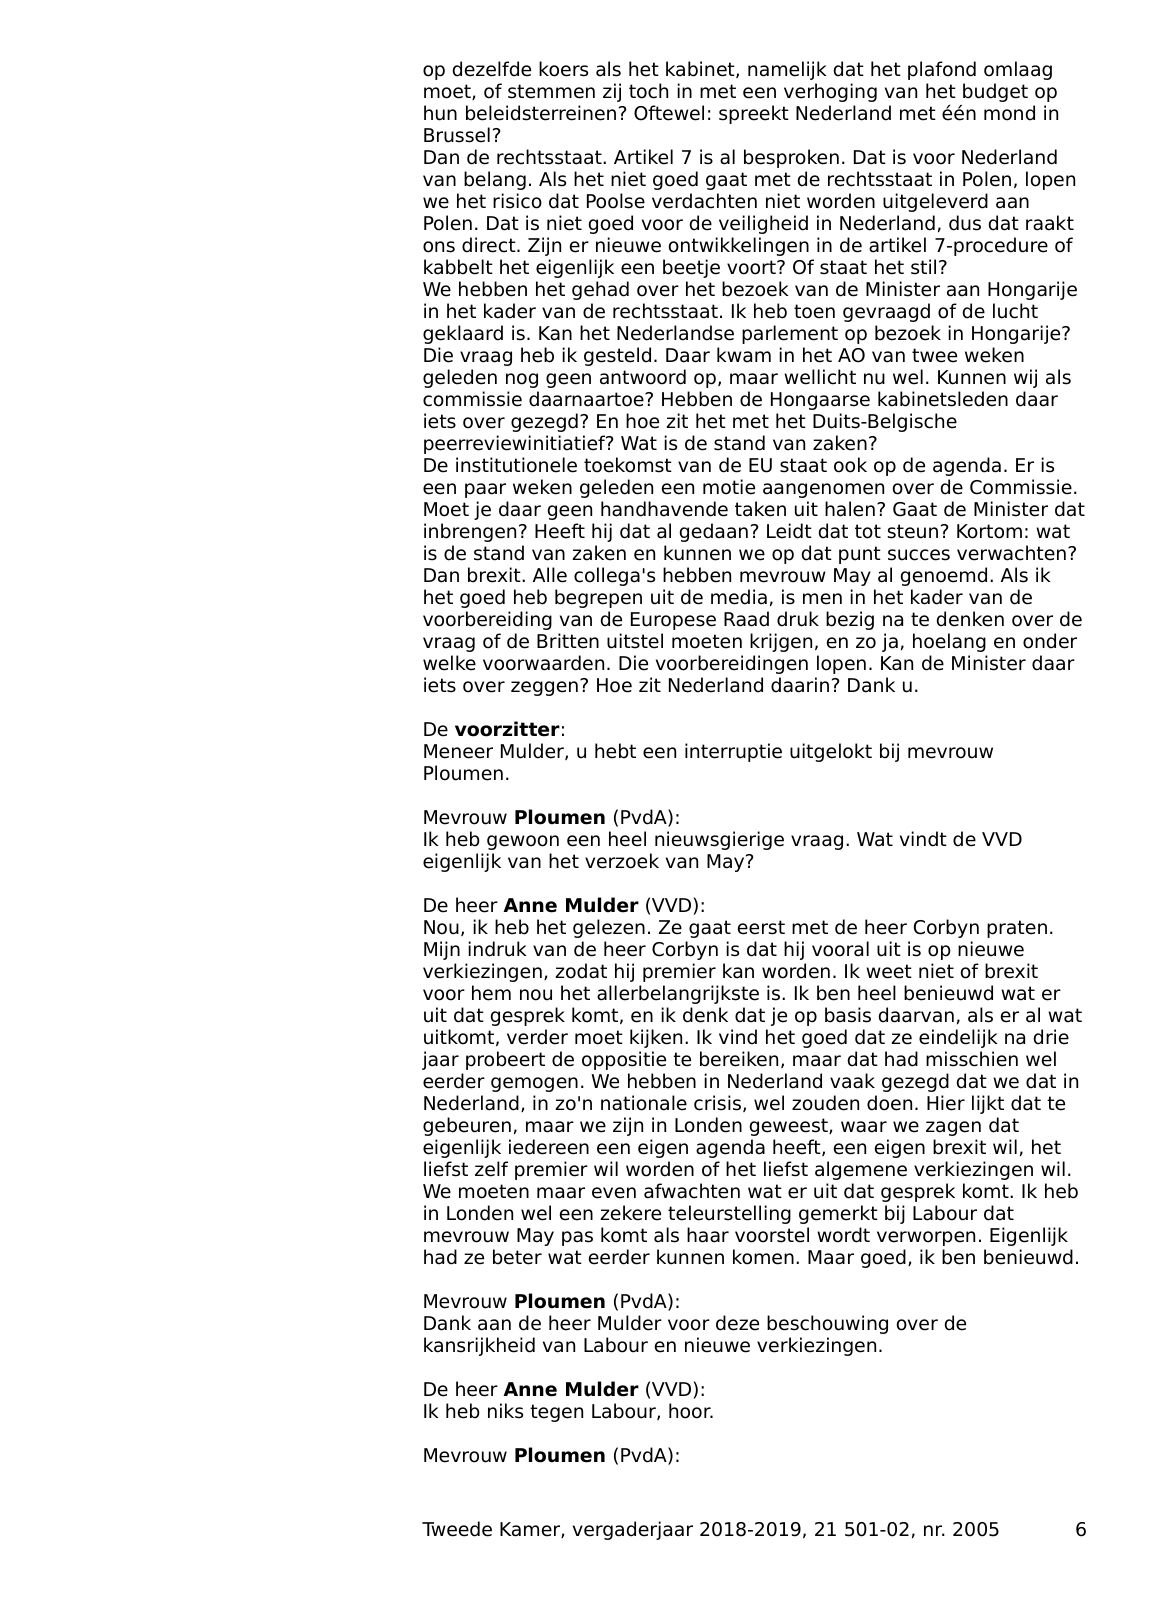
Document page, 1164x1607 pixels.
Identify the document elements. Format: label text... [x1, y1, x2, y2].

text De institutionele toekomst van de EU staat ook op de agenda. Er is een paar weken geleden een motie aangenomen over de Commissie. Moet je daar geen handhavende taken uit halen? Gaat de Minister dat inbrengen? Heeft hij dat al gedaan? Leidt dat tot steun? Kortom: wat is de stand van zaken en kunnen we op dat punt succes verwachten? [422, 455, 1087, 564]
text op dezelfde koers als het kabinet, namelijk dat het plafond omlaag moet, of stemmen zij toch in met een verhoging van het budget op hun beleidsterreinen? Oftewel: spreekt Nederland met één mond in Brussel? [422, 59, 1087, 147]
text De heer Anne Mulder (VVD): [422, 895, 1087, 917]
text We hebben het gehad over het bezoek van de Minister aan Hongarije in het kader van de rechtsstaat. Ik heb toen gevraagd of de lucht geklaard is. Kan het Nederlandse parlement op bezoek in Hongarije? Die vraag heb ik gesteld. Daar kwam in het AO van twee weken geleden nog geen antwoord op, maar wellicht nu wel. Kunnen wij als commissie daarnaartoe? Hebben de Hongaarse kabinetsleden daar iets over gezegd? En hoe zit het met het Duits-Belgische peerreviewinitiatief? Wat is de stand van zaken? [422, 279, 1087, 455]
text Meneer Mulder, u hebt een interruptie uitgelokt bij mevrouw Ploumen. [422, 741, 1087, 784]
text De heer Anne Mulder (VVD): [422, 1379, 1087, 1401]
text Dan de rechtsstaat. Artikel 7 is al besproken. Dat is voor Nederland van belang. Als het niet goed gaat met de rechtsstaat in Polen, lopen we het risico dat Poolse verdachten niet worden uitgeleverd aan Polen. Dat is niet goed voor de veiligheid in Nederland, dus dat raakt ons direct. Zijn er nieuwe ontwikkelingen in de artikel 7-procedure of kabbelt het eigenlijk een beetje voort? Of staat het stil? [422, 147, 1087, 279]
text Ik heb gewoon een heel nieuwsgierige vraag. Wat vindt de VVD eigenlijk van het verzoek van May? [422, 829, 1087, 873]
text Nou, ik heb het gelezen. Ze gaat eerst met de heer Corbyn praten. Mijn indruk van de heer Corbyn is dat hij vooral uit is op nieuwe verkiezingen, zodat hij premier kan worden. Ik weet niet of brexit voor hem nou het allerbelangrijkste is. Ik ben heel benieuwd wat er uit dat gesprek komt, en ik denk dat je op basis daarvan, als er al wat uitkomt, verder moet kijken. Ik vind het goed dat ze eindelijk na drie jaar probeert de oppositie te bereiken, maar dat had misschien wel eerder gemogen. We hebben in Nederland vaak gezegd dat we dat in Nederland, in zo'n nationale crisis, wel zouden doen. Hier lijkt dat te gebeuren, maar we zijn in Londen geweest, waar we zagen dat eigenlijk iedereen een eigen agenda heeft, een eigen brexit wil, het liefst zelf premier wil worden of het liefst algemene verkiezingen wil. We moeten maar even afwachten wat er uit dat gesprek komt. Ik heb in Londen wel een zekere teleurstelling gemerkt bij Labour dat mevrouw May pas komt als haar voorstel wordt verworpen. Eigenlijk had ze beter wat eerder kunnen komen. Maar goed, ik ben benieuwd. [422, 917, 1087, 1268]
text Mevrouw Ploumen (PvdA): [422, 1291, 1087, 1313]
text Dank aan de heer Mulder voor deze beschouwing over de kansrijkheid van Labour en nieuwe verkiezingen. [422, 1313, 1087, 1357]
text Mevrouw Ploumen (PvdA): [422, 807, 1087, 829]
text Mevrouw Ploumen (PvdA): [422, 1445, 1087, 1467]
text Dan brexit. Alle collega's hebben mevrouw May al genoemd. Als ik het goed heb begrepen uit de media, is men in het kader van de voorbereiding van de Europese Raad druk bezig na te denken over de vraag of de Britten uitstel moeten krijgen, en zo ja, hoelang en onder welke voorwaarden. Die voorbereidingen lopen. Kan de Minister daar iets over zeggen? Hoe zit Nederland daarin? Dank u. [422, 564, 1087, 696]
text De voorzitter: [422, 719, 1087, 741]
text Ik heb niks tegen Labour, hoor. [422, 1401, 1087, 1423]
